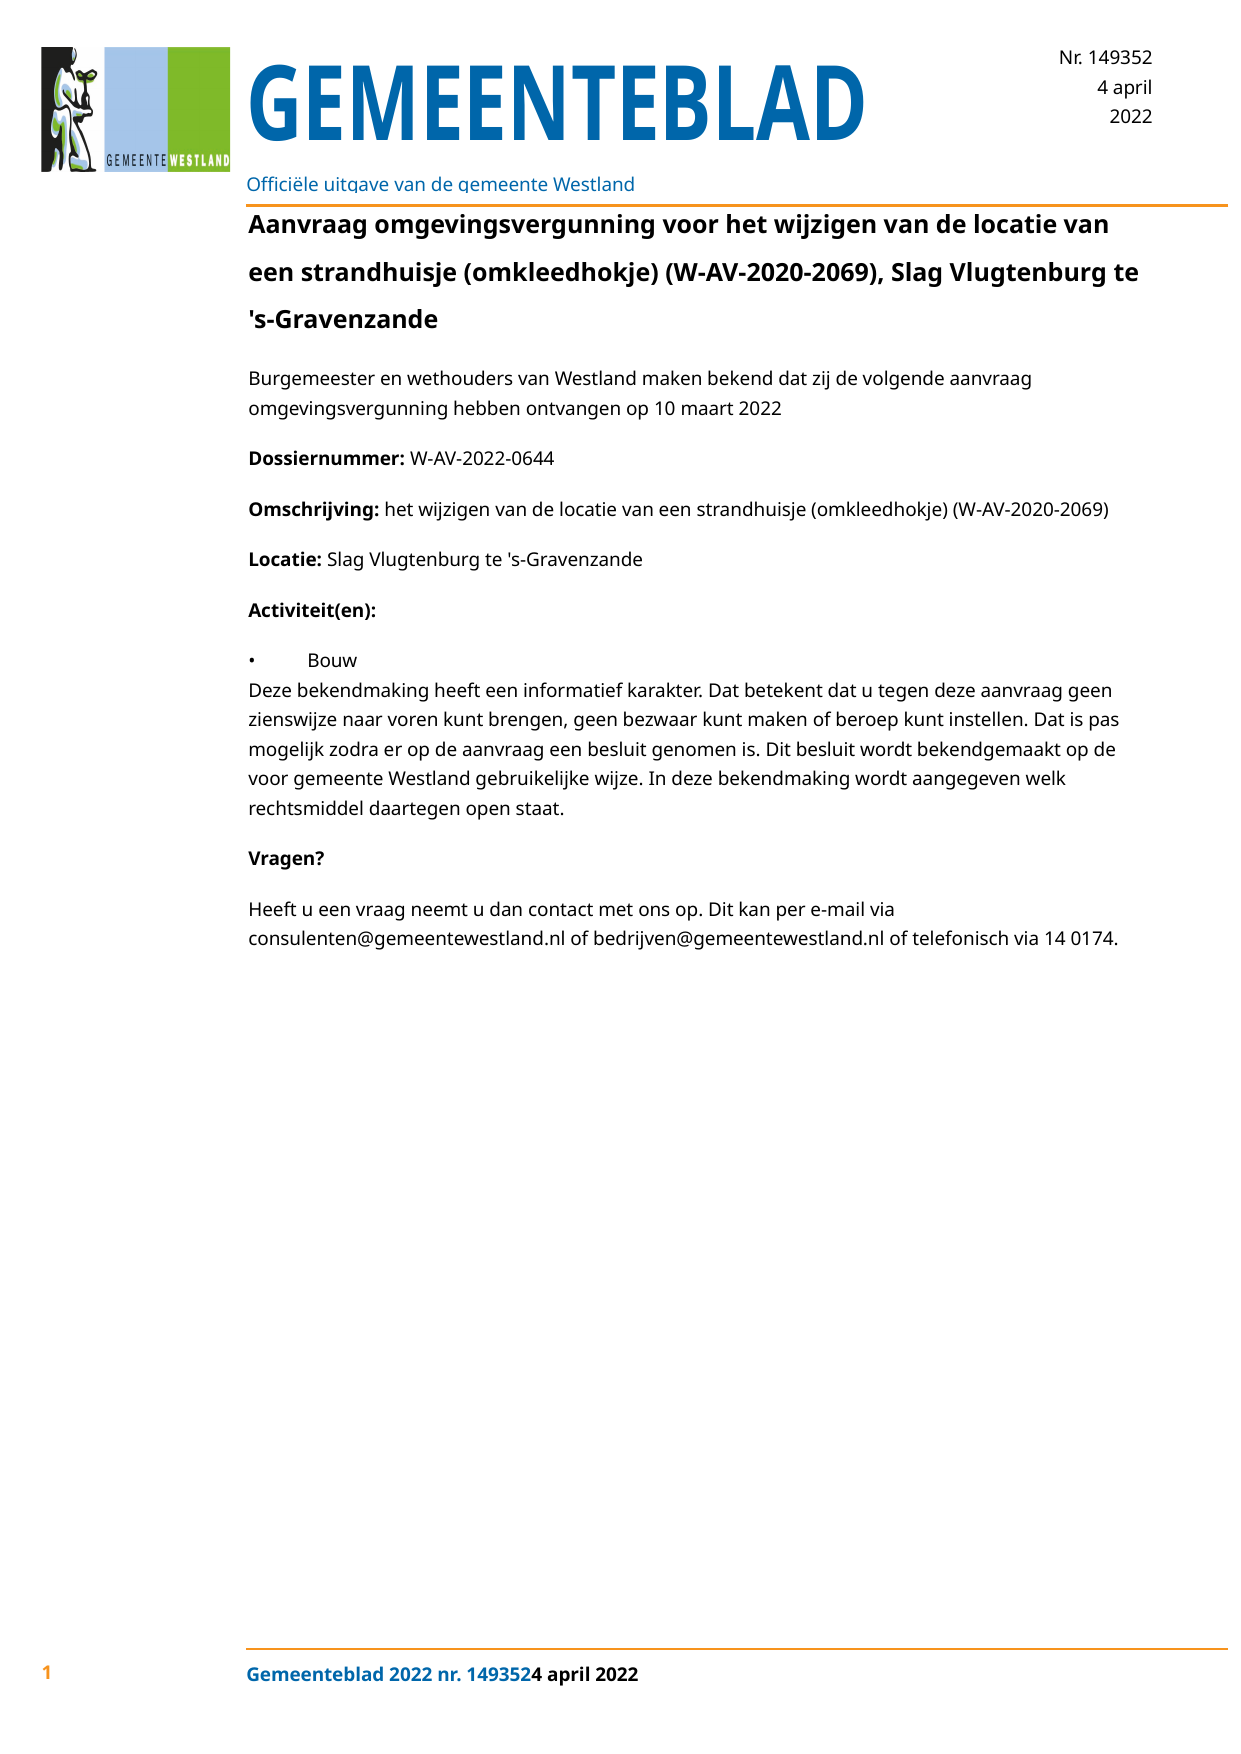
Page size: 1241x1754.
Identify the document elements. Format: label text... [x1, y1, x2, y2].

text Aanvraag omgevingsvergunning voor het wijzigen van de locatie van een strandhuisje (omkleedhokje) (W-AV-2020-2069), Slag Vlugtenburg te 's-Gravenzande [248, 207, 1152, 336]
text Heeft u een vraag neemt u dan contact met ons op. Dit kan per e-mail via consulenten@gemeentewestland.nl of bedrijven@gemeentewestland.nl of telefonisch via 14 0174. [248, 896, 1152, 951]
text Burgemeester en wethouders van Westland maken bekend dat zij de volgende aanvraag omgevingsvergunning hebben ontvangen op 10 maart 2022 [248, 366, 1152, 421]
text Omschrijving: het wijzigen van de locatie van een strandhuisje (omkleedhokje) (W-AV-2020-2069) [248, 496, 1152, 522]
list Bouw [248, 647, 1152, 673]
text Vragen? [248, 846, 1152, 871]
text Deze bekendmaking heeft een informatief karakter. Dat betekent dat u tegen deze aanvraag geen zienswijze naar voren kunt brengen, geen bezwaar kunt maken of beroep kunt instellen. Dat is pas mogelijk zodra er op de aanvraag een besluit genomen is. Dit besluit wordt bekendgemaakt op de voor gemeente Westland gebruikelijke wijze. In deze bekendmaking wordt aangegeven welk rechtsmiddel daartegen open staat. [248, 677, 1152, 821]
text Activiteit(en): [248, 597, 1152, 622]
text Locatie: Slag Vlugtenburg te 's-Gravenzande [248, 546, 1152, 572]
picture [41, 47, 231, 172]
text Dossiernummer: W-AV-2022-0644 [248, 446, 1152, 471]
